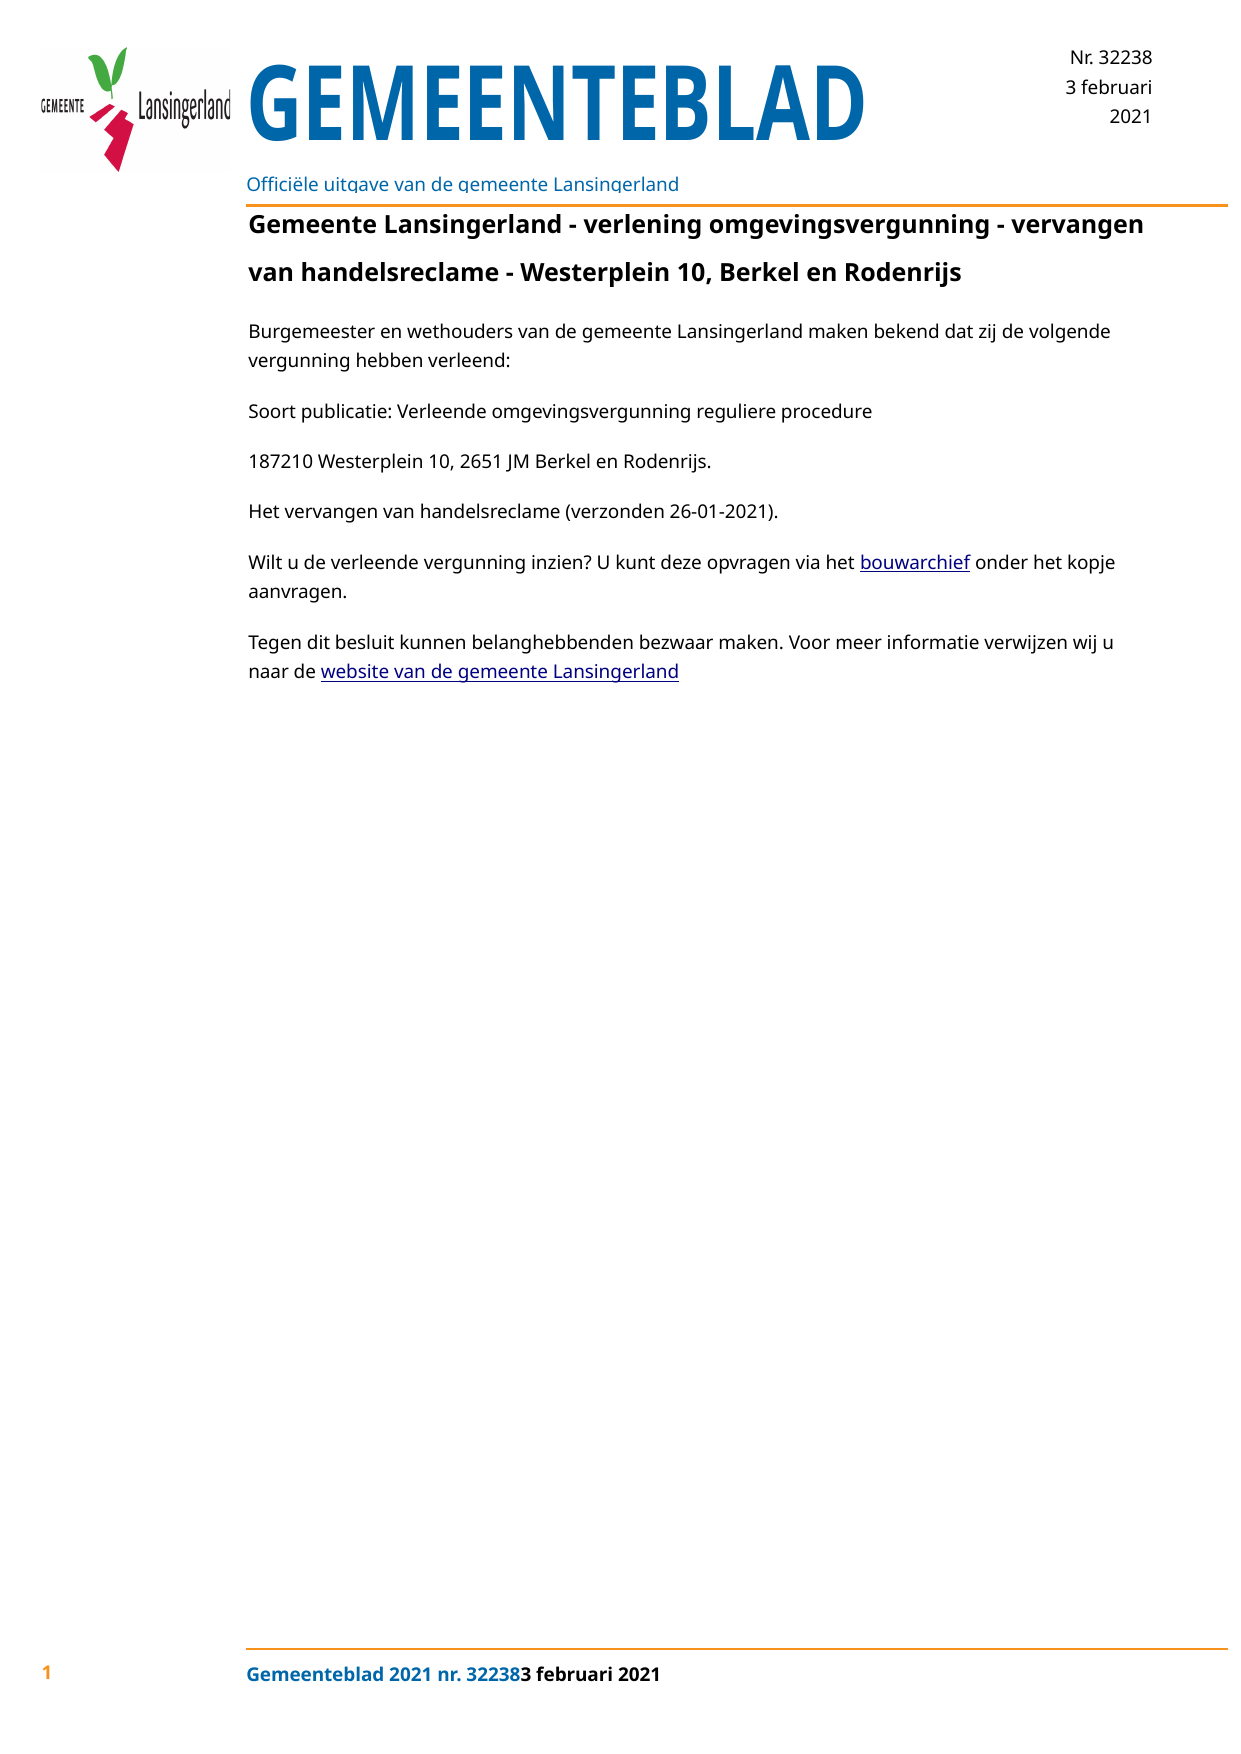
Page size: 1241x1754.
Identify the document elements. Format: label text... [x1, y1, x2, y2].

text Wilt u de verleende vergunning inzien? U kunt deze opvragen via het bouwarchief onder het kopje aanvragen. [248, 549, 1152, 604]
text Het vervangen van handelsreclame (verzonden 26-01-2021). [248, 499, 1152, 524]
text Tegen dit besluit kunnen belanghebbenden bezwaar maken. Voor meer informatie verwijzen wij u naar de website van de gemeente Lansingerland [248, 629, 1152, 684]
text Gemeente Lansingerland - verlening omgevingsvergunning - vervangen van handelsreclame - Westerplein 10, Berkel en Rodenrijs [248, 207, 1152, 288]
text Soort publicatie: Verleende omgevingsvergunning reguliere procedure [248, 398, 1152, 424]
picture [41, 47, 231, 172]
text 187210 Westerplein 10, 2651 JM Berkel en Rodenrijs. [248, 448, 1152, 474]
text Burgemeester en wethouders van de gemeente Lansingerland maken bekend dat zij de volgende vergunning hebben verleend: [248, 318, 1152, 373]
